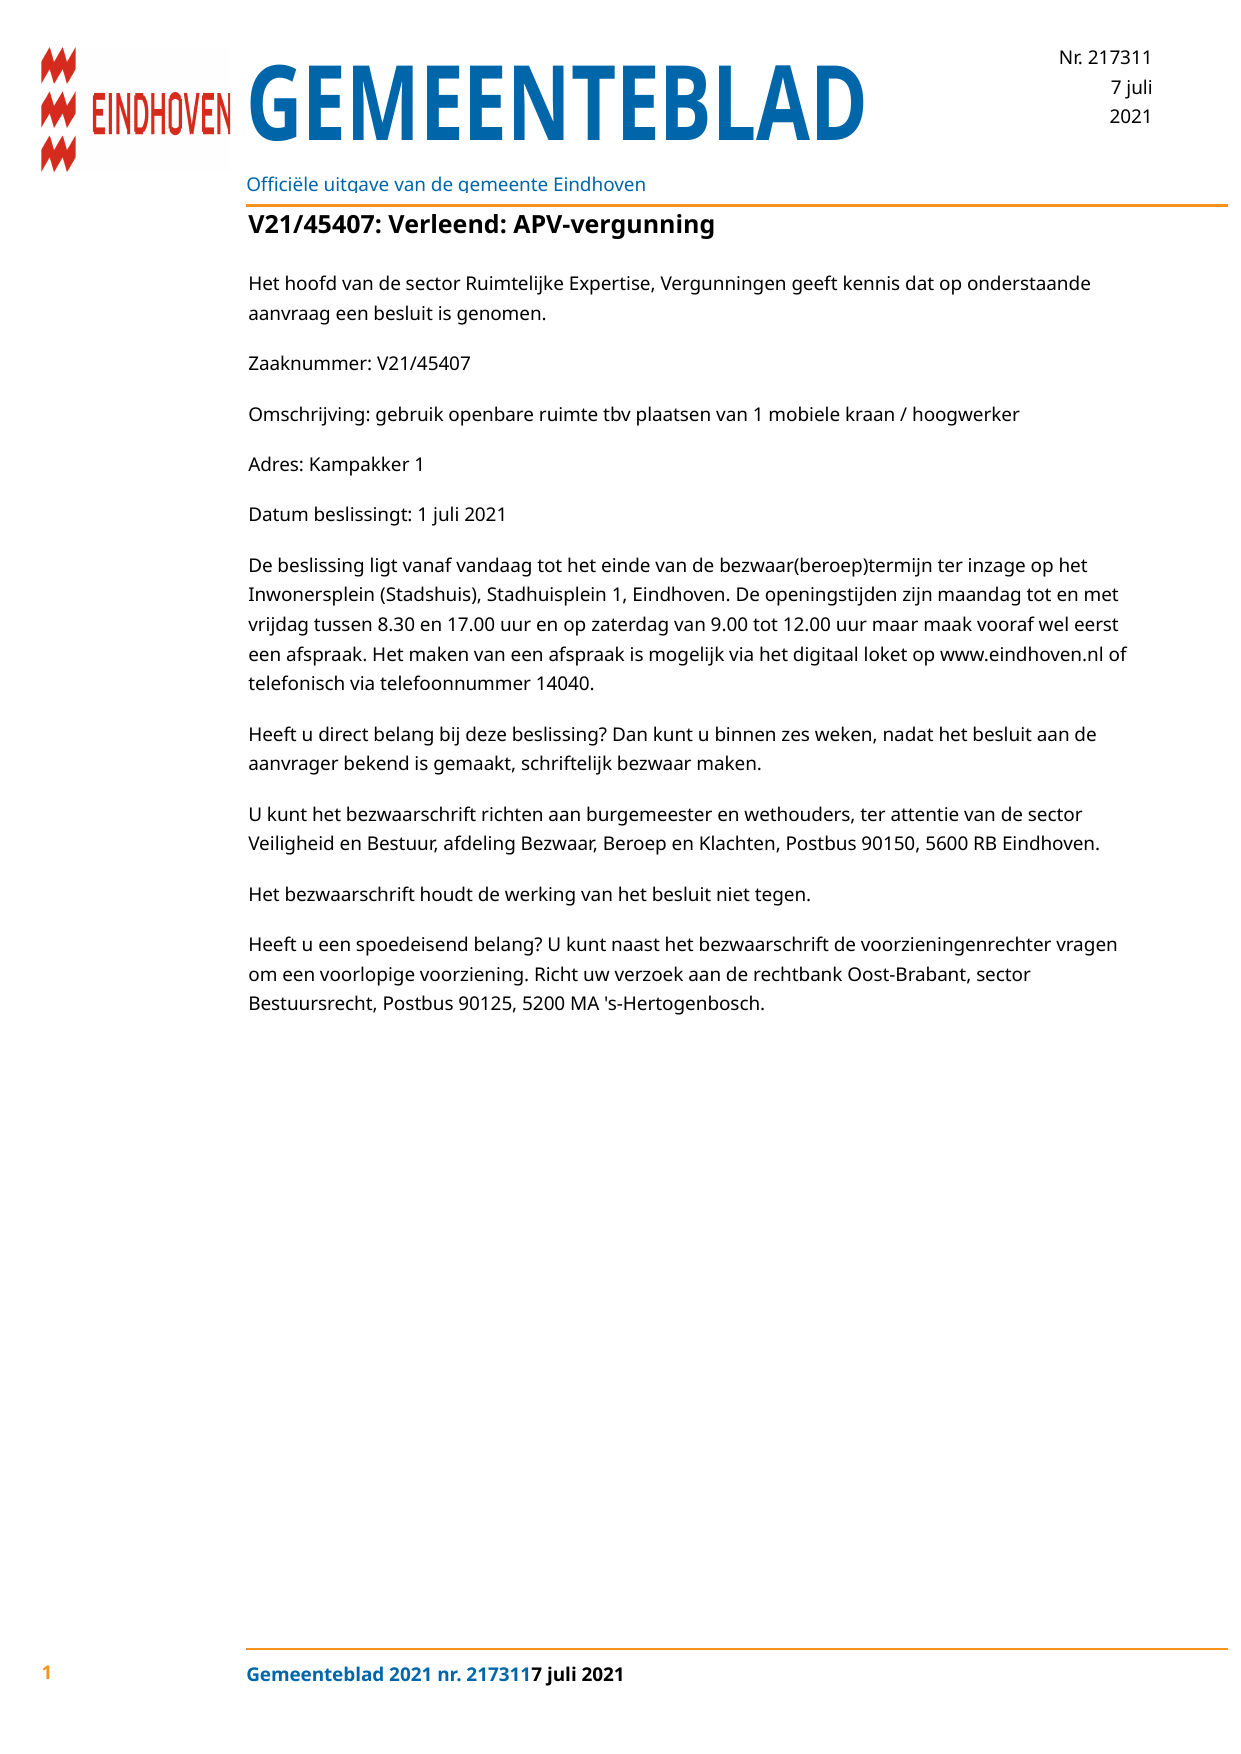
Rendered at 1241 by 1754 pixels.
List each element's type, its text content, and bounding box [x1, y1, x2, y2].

text Zaaknummer: V21/45407 [248, 350, 1152, 376]
text Het hoofd van de sector Ruimtelijke Expertise, Vergunningen geeft kennis dat op onderstaande aanvraag een besluit is genomen. [248, 270, 1152, 326]
text Omschrijving: gebruik openbare ruimte tbv plaatsen van 1 mobiele kraan / hoogwerker [248, 401, 1152, 426]
text Datum beslissingt: 1 juli 2021 [248, 502, 1152, 527]
text Het bezwaarschrift houdt de werking van het besluit niet tegen. [248, 881, 1152, 906]
text V21/45407: Verleend: APV-vergunning [248, 207, 1152, 241]
text Adres: Kampakker 1 [248, 451, 1152, 477]
picture [41, 47, 231, 172]
text U kunt het bezwaarschrift richten aan burgemeester en wethouders, ter attentie van de sector Veiligheid en Bestuur, afdeling Bezwaar, Beroep en Klachten, Postbus 90150, 5600 RB Eindhoven. [248, 801, 1152, 856]
text De beslissing ligt vanaf vandaag tot het einde van de bezwaar(beroep)termijn ter inzage op het Inwonersplein (Stadshuis), Stadhuisplein 1, Eindhoven. De openingstijden zijn maandag tot en met vrijdag tussen 8.30 en 17.00 uur en op zaterdag van 9.00 tot 12.00 uur maar maak vooraf wel eerst een afspraak. Het maken van een afspraak is mogelijk via het digitaal loket op www.eindhoven.nl of telefonisch via telefoonnummer 14040. [248, 552, 1152, 696]
text Heeft u een spoedeisend belang? U kunt naast het bezwaarschrift de voorzieningenrechter vragen om een voorlopige voorziening. Richt uw verzoek aan de rechtbank Oost-Brabant, sector Bestuursrecht, Postbus 90125, 5200 MA 's-Hertogenbosch. [248, 931, 1152, 1016]
text Heeft u direct belang bij deze beslissing? Dan kunt u binnen zes weken, nadat het besluit aan de aanvrager bekend is gemaakt, schriftelijk bezwaar maken. [248, 721, 1152, 776]
